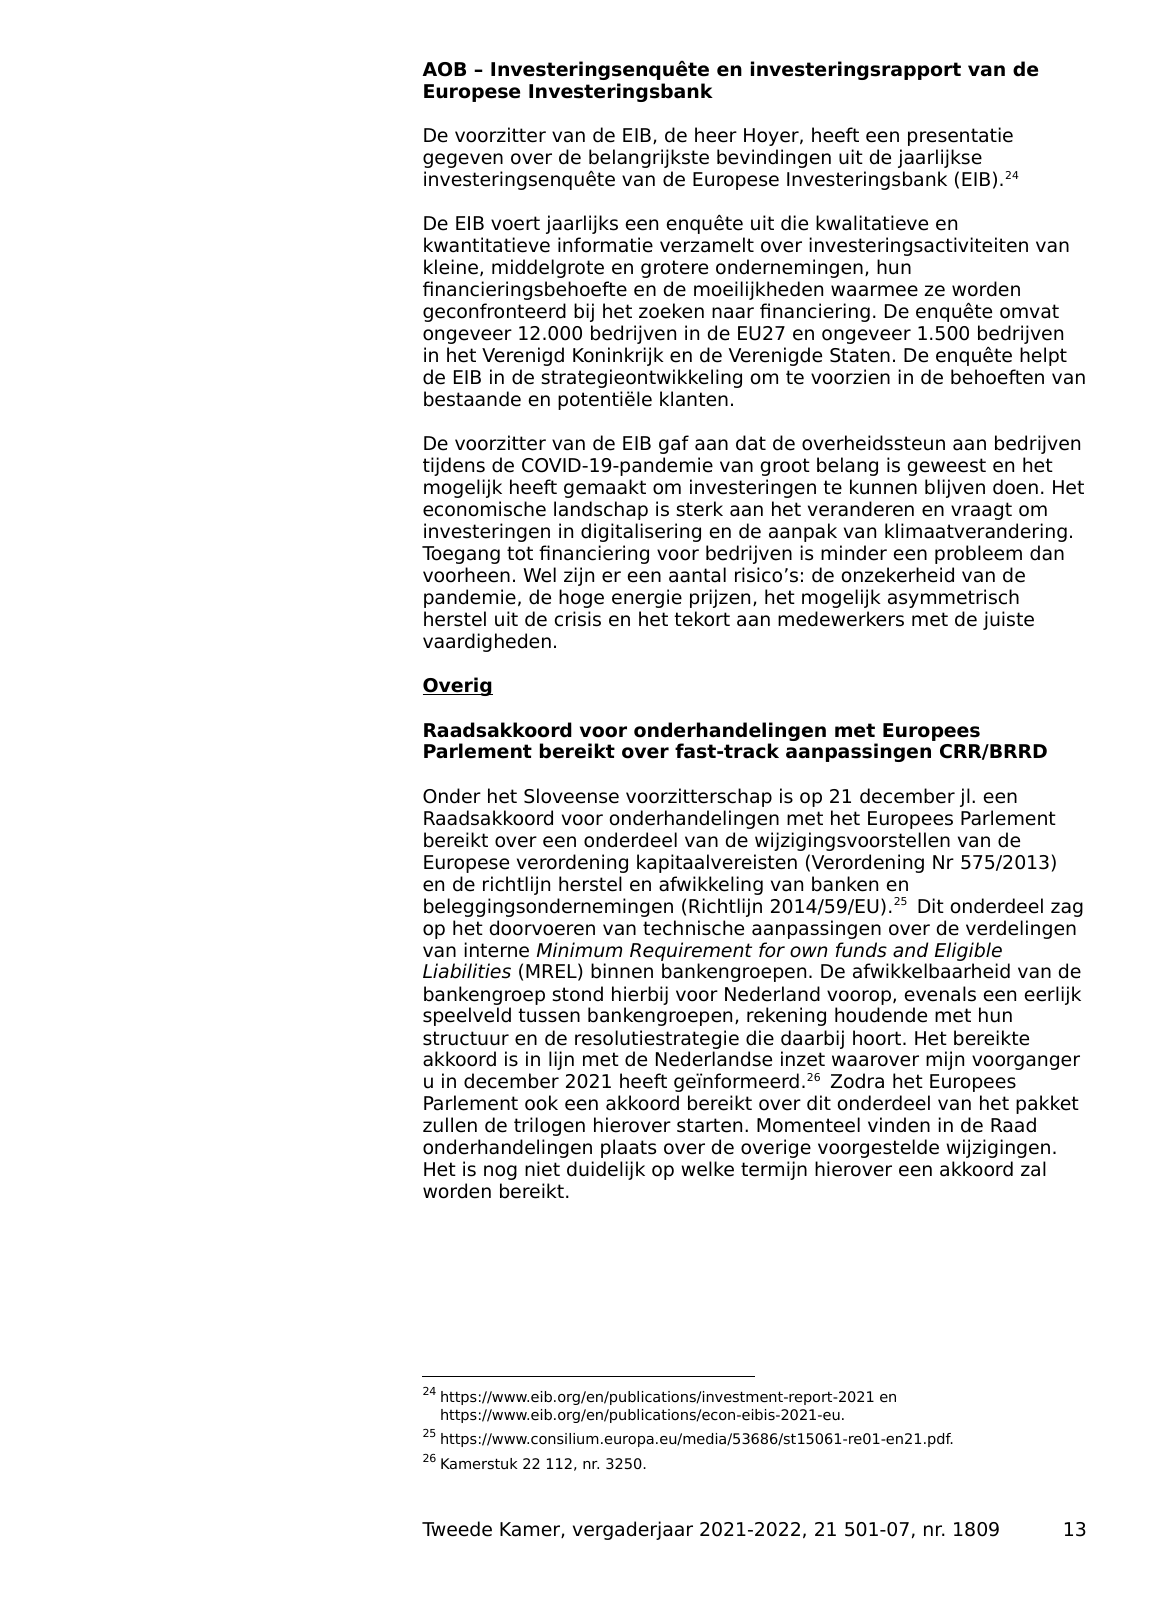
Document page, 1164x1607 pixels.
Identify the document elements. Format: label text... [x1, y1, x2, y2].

text https://www.eib.org/en/publications/investment-report-2021 en https://www.eib.org/en/publications/econ-eibis-2021-eu. [422, 1385, 1087, 1424]
text De voorzitter van de EIB gaf aan dat de overheidssteun aan bedrijven tijdens de COVID-19-pandemie van groot belang is geweest en het mogelijk heeft gemaakt om investeringen te kunnen blijven doen. Het economische landschap is sterk aan het veranderen en vraagt om investeringen in digitalisering en de aanpak van klimaatverandering. Toegang tot financiering voor bedrijven is minder een probleem dan voorheen. Wel zijn er een aantal risico’s: de onzekerheid van de pandemie, de hoge energie prijzen, het mogelijk asymmetrisch herstel uit de crisis en het tekort aan medewerkers met de juiste vaardigheden. [422, 433, 1087, 653]
subtitle AOB – Investeringsenquête en investeringsrapport van de Europese Investeringsbank [422, 59, 1087, 103]
text Onder het Sloveense voorzitterschap is op 21 december jl. een Raadsakkoord voor onderhandelingen met het Europees Parlement bereikt over een onderdeel van de wijzigingsvoorstellen van de Europese verordening kapitaalvereisten (Verordening Nr 575/2013) en de richtlijn herstel en afwikkeling van banken en beleggingsondernemingen (Richtlijn 2014/59/EU). Dit onderdeel zag op het doorvoeren van technische aanpassingen over de verdelingen van interne Minimum Requirement for own funds and Eligible Liabilities (MREL) binnen bankengroepen. De afwikkelbaarheid van de bankengroep stond hierbij voor Nederland voorop, evenals een eerlijk speelveld tussen bankengroepen, rekening houdende met hun structuur en de resolutiestrategie die daarbij hoort. Het bereikte akkoord is in lijn met de Nederlandse inzet waarover mijn voorganger u in december 2021 heeft geïnformeerd. Zodra het Europees Parlement ook een akkoord bereikt over dit onderdeel van het pakket zullen de trilogen hierover starten. Momenteel vinden in de Raad onderhandelingen plaats over de overige voorgestelde wijzigingen. Het is nog niet duidelijk op welke termijn hierover een akkoord zal worden bereikt. [422, 786, 1087, 1203]
text https://www.consilium.europa.eu/media/53686/st15061-re01-en21.pdf. [422, 1427, 1087, 1449]
text De voorzitter van de EIB, de heer Hoyer, heeft een presentatie gegeven over de belangrijkste bevindingen uit de jaarlijkse investeringsenquête van de Europese Investeringsbank (EIB). [422, 125, 1087, 191]
subtitle Raadsakkoord voor onderhandelingen met Europees Parlement bereikt over fast-track aanpassingen CRR/BRRD [422, 719, 1087, 763]
text De EIB voert jaarlijks een enquête uit die kwalitatieve en kwantitatieve informatie verzamelt over investeringsactiviteiten van kleine, middelgrote en grotere ondernemingen, hun financieringsbehoefte en de moeilijkheden waarmee ze worden geconfronteerd bij het zoeken naar financiering. De enquête omvat ongeveer 12.000 bedrijven in de EU27 en ongeveer 1.500 bedrijven in het Verenigd Koninkrijk en de Verenigde Staten. De enquête helpt de EIB in de strategieontwikkeling om te voorzien in de behoeften van bestaande en potentiële klanten. [422, 213, 1087, 411]
subtitle Overig [422, 675, 1087, 697]
text Kamerstuk 22 112, nr. 3250. [422, 1452, 1087, 1474]
